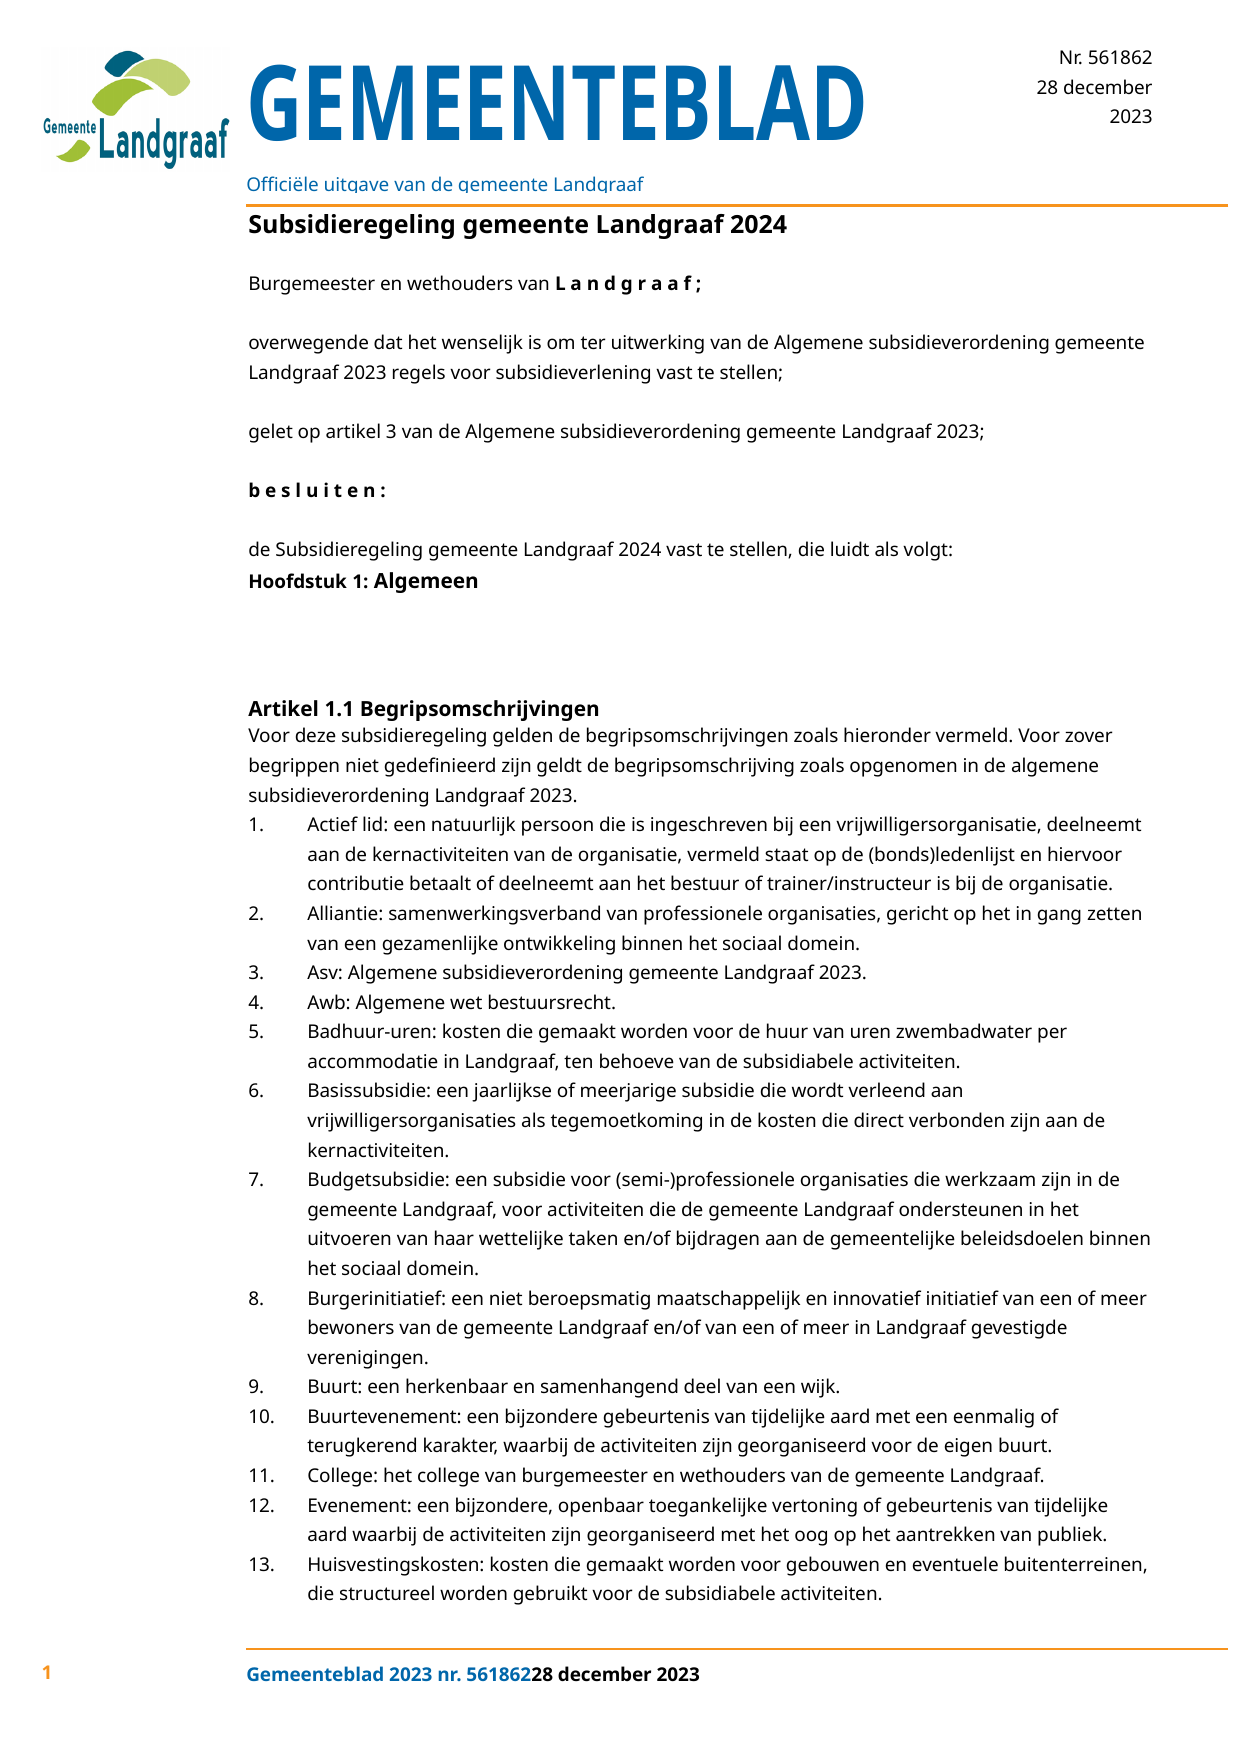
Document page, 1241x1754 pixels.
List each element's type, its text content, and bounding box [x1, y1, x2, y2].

list Huisvestingskosten: kosten die gemaakt worden voor gebouwen en eventuele buitenterreinen, die structureel worden gebruikt voor de subsidiabele activiteiten. [248, 1551, 1152, 1606]
list Evenement: een bijzondere, openbaar toegankelijke vertoning of gebeurtenis van tijdelijke aard waarbij de activiteiten zijn georganiseerd met het oog op het aantrekken van publiek. [248, 1492, 1152, 1547]
text b e s l u i t e n : [248, 477, 1152, 503]
text overwegende dat het wenselijk is om ter uitwerking van de Algemene subsidieverordening gemeente Landgraaf 2023 regels voor subsidieverlening vast te stellen; [248, 329, 1152, 385]
list Alliantie: samenwerkingsverband van professionele organisaties, gericht op het in gang zetten van een gezamenlijke ontwikkeling binnen het sociaal domein. [248, 900, 1152, 956]
text Subsidieregeling gemeente Landgraaf 2024 [248, 207, 1152, 241]
list Burgerinitiatief: een niet beroepsmatig maatschappelijk en innovatief initiatief van een of meer bewoners van de gemeente Landgraaf en/of van een of meer in Landgraaf gevestigde verenigingen. [248, 1285, 1152, 1370]
text gelet op artikel 3 van de Algemene subsidieverordening gemeente Landgraaf 2023; [248, 418, 1152, 444]
text Artikel 1.1 Begripsomschrijvingen [248, 694, 1152, 723]
list Budgetsubsidie: een subsidie voor (semi-)professionele organisaties die werkzaam zijn in de gemeente Landgraaf, voor activiteiten die de gemeente Landgraaf ondersteunen in het uitvoeren van haar wettelijke taken en/of bijdragen aan de gemeentelijke beleidsdoelen binnen het sociaal domein. [248, 1166, 1152, 1281]
list Asv: Algemene subsidieverordening gemeente Landgraaf 2023. [248, 959, 1152, 985]
text Voor deze subsidieregeling gelden de begripsomschrijvingen zoals hieronder vermeld. Voor zover begrippen niet gedefinieerd zijn geldt de begripsomschrijving zoals opgenomen in de algemene subsidieverordening Landgraaf 2023. [248, 723, 1152, 808]
picture [41, 47, 231, 172]
list Badhuur-uren: kosten die gemaakt worden voor de huur van uren zwembadwater per accommodatie in Landgraaf, ten behoeve van de subsidiabele activiteiten. [248, 1018, 1152, 1074]
text de Subsidieregeling gemeente Landgraaf 2024 vast te stellen, die luidt als volgt: [248, 537, 1152, 562]
list Actief lid: een natuurlijk persoon die is ingeschreven bij een vrijwilligersorganisatie, deelneemt aan de kernactiviteiten van de organisatie, vermeld staat op de (bonds)ledenlijst en hiervoor contributie betaalt of deelneemt aan het bestuur of trainer/instructeur is bij de organisatie. [248, 811, 1152, 896]
list Basissubsidie: een jaarlijkse of meerjarige subsidie die wordt verleend aan vrijwilligersorganisaties als tegemoetkoming in de kosten die direct verbonden zijn aan de kernactiviteiten. [248, 1078, 1152, 1163]
list Awb: Algemene wet bestuursrecht. [248, 989, 1152, 1015]
list Buurt: een herkenbaar en samenhangend deel van een wijk. [248, 1373, 1152, 1399]
list College: het college van burgemeester en wethouders van de gemeente Landgraaf. [248, 1462, 1152, 1488]
list Buurtevenement: een bijzondere gebeurtenis van tijdelijke aard met een eenmalig of terugkerend karakter, waarbij de activiteiten zijn georganiseerd voor de eigen buurt. [248, 1403, 1152, 1458]
text Burgemeester en wethouders van L a n d g r a a f ; [248, 270, 1152, 296]
text Hoofdstuk 1: Algemeen [248, 566, 1152, 594]
